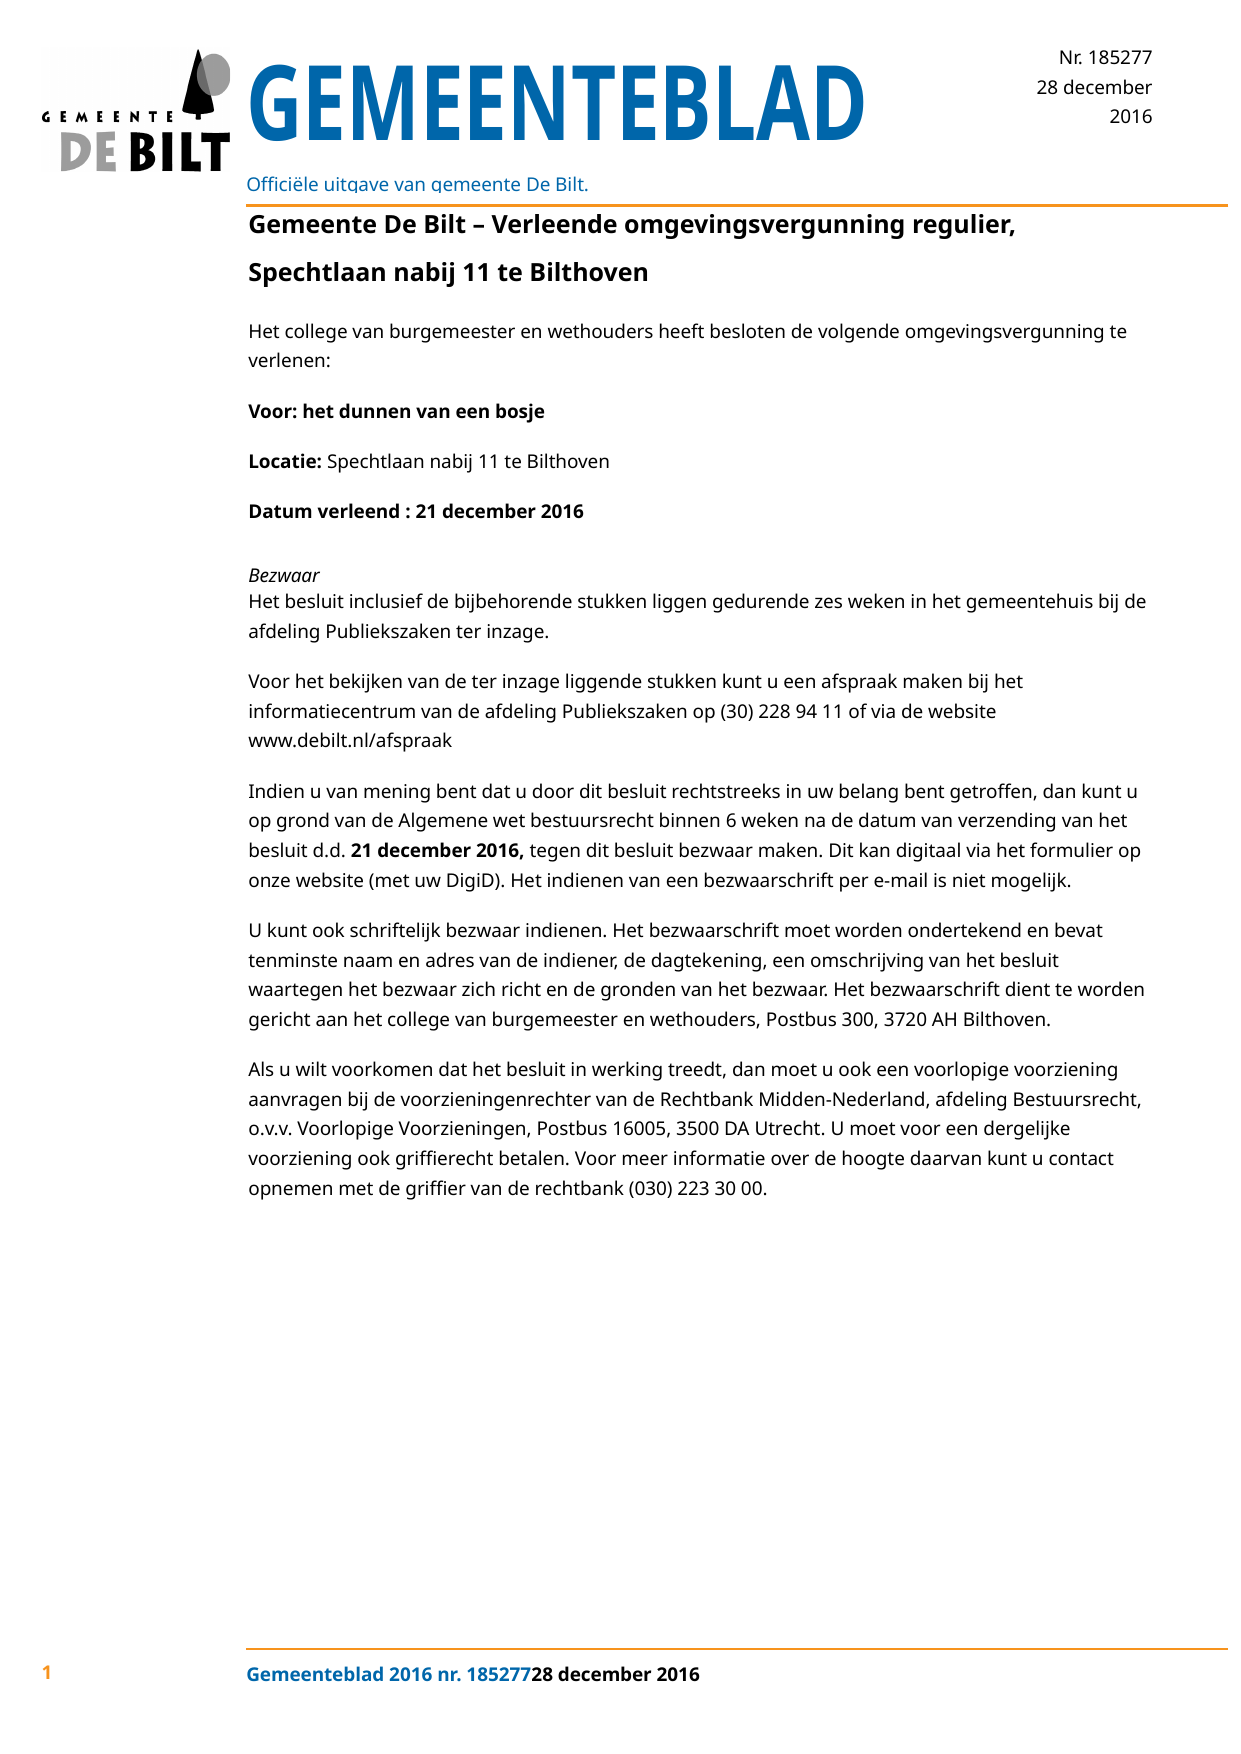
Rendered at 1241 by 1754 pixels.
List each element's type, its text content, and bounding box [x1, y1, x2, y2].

text Voor het bekijken van de ter inzage liggende stukken kunt u een afspraak maken bij het informatiecentrum van de afdeling Publiekszaken op (30) 228 94 11 of via de website www.debilt.nl/afspraak [248, 668, 1152, 753]
text Indien u van mening bent dat u door dit besluit rechtstreeks in uw belang bent getroffen, dan kunt u op grond van de Algemene wet bestuursrecht binnen 6 weken na de datum van verzending van het besluit d.d. 21 december 2016, tegen dit besluit bezwaar maken. Dit kan digitaal via het formulier op onze website (met uw DigiD). Het indienen van een bezwaarschrift per e-mail is niet mogelijk. [248, 778, 1152, 892]
text Het besluit inclusief de bijbehorende stukken liggen gedurende zes weken in het gemeentehuis bij de afdeling Publiekszaken ter inzage. [248, 588, 1152, 644]
text Het college van burgemeester en wethouders heeft besloten de volgende omgevingsvergunning te verlenen: [248, 318, 1152, 373]
text Voor: het dunnen van een bosje [248, 398, 1152, 424]
picture [41, 47, 231, 172]
text Datum verleend : 21 december 2016 [248, 499, 1152, 524]
text Bezwaar [248, 563, 1152, 588]
text Locatie: Spechtlaan nabij 11 te Bilthoven [248, 448, 1152, 474]
text Gemeente De Bilt – Verleende omgevingsvergunning regulier, Spechtlaan nabij 11 te Bilthoven [248, 207, 1152, 288]
text U kunt ook schriftelijk bezwaar indienen. Het bezwaarschrift moet worden ondertekend en bevat tenminste naam en adres van de indiener, de dagtekening, een omschrijving van het besluit waartegen het bezwaar zich richt en de gronden van het bezwaar. Het bezwaarschrift dient te worden gericht aan het college van burgemeester en wethouders, Postbus 300, 3720 AH Bilthoven. [248, 917, 1152, 1032]
text Als u wilt voorkomen dat het besluit in werking treedt, dan moet u ook een voorlopige voorziening aanvragen bij de voorzieningenrechter van de Rechtbank Midden-Nederland, afdeling Bestuursrecht, o.v.v. Voorlopige Voorzieningen, Postbus 16005, 3500 DA Utrecht. U moet voor een dergelijke voorziening ook griffierecht betalen. Voor meer informatie over de hoogte daarvan kunt u contact opnemen met de griffier van de rechtbank (030) 223 30 00. [248, 1056, 1152, 1200]
